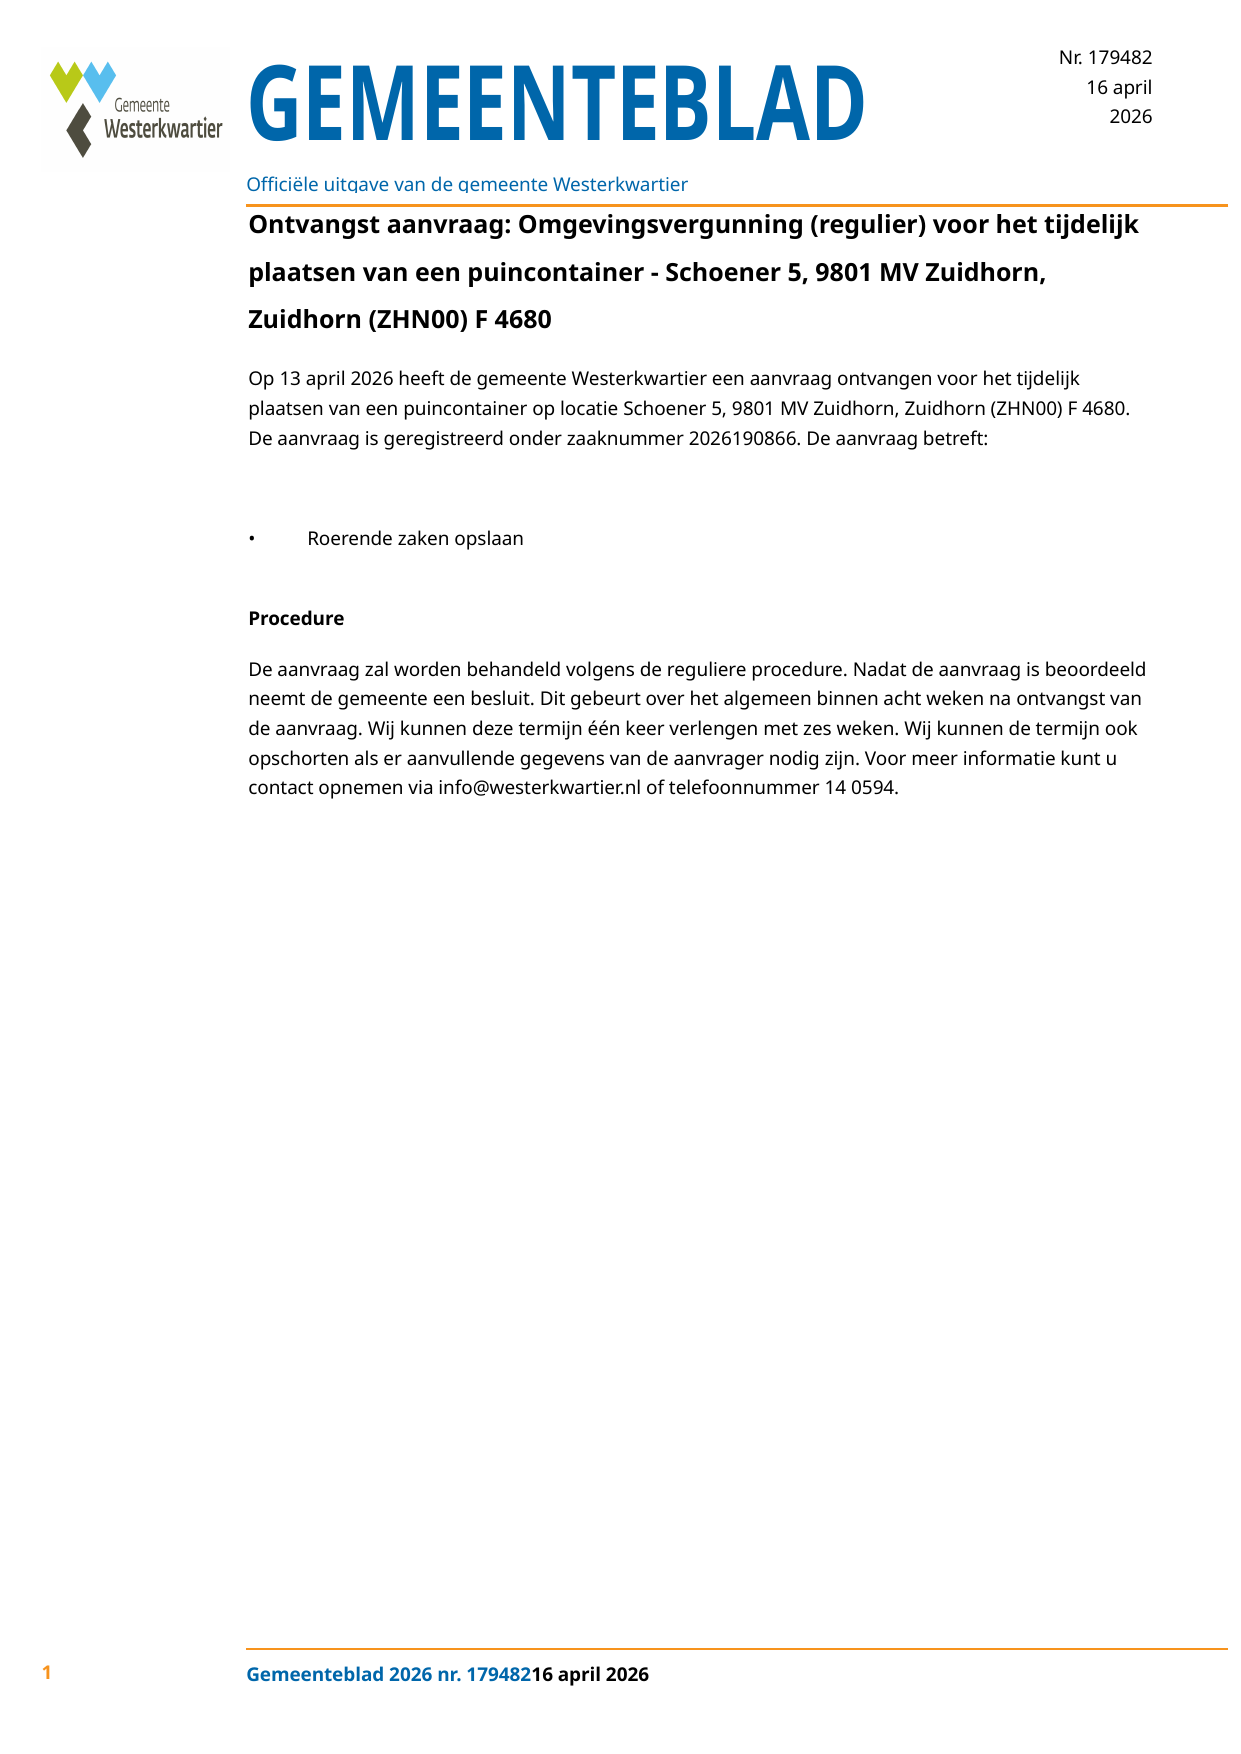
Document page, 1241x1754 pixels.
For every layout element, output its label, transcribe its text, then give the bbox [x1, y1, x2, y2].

picture [41, 47, 231, 172]
list Roerende zaken opslaan [248, 526, 1152, 551]
text De aanvraag zal worden behandeld volgens de reguliere procedure. Nadat de aanvraag is beoordeeld neemt de gemeente een besluit. Dit gebeurt over het algemeen binnen acht weken na ontvangst van de aanvraag. Wij kunnen deze termijn één keer verlengen met zes weken. Wij kunnen de termijn ook opschorten als er aanvullende gegevens van de aanvrager nodig zijn. Voor meer informatie kunt u contact opnemen via info@westerkwartier.nl of telefoonnummer 14 0594. [248, 656, 1152, 800]
text Procedure [248, 606, 1152, 631]
text Op 13 april 2026 heeft de gemeente Westerkwartier een aanvraag ontvangen voor het tijdelijk plaatsen van een puincontainer op locatie Schoener 5, 9801 MV Zuidhorn, Zuidhorn (ZHN00) F 4680. De aanvraag is geregistreerd onder zaaknummer 2026190866. De aanvraag betreft: [248, 366, 1152, 450]
text Ontvangst aanvraag: Omgevingsvergunning (regulier) voor het tijdelijk plaatsen van een puincontainer - Schoener 5, 9801 MV Zuidhorn, Zuidhorn (ZHN00) F 4680 [248, 207, 1152, 336]
